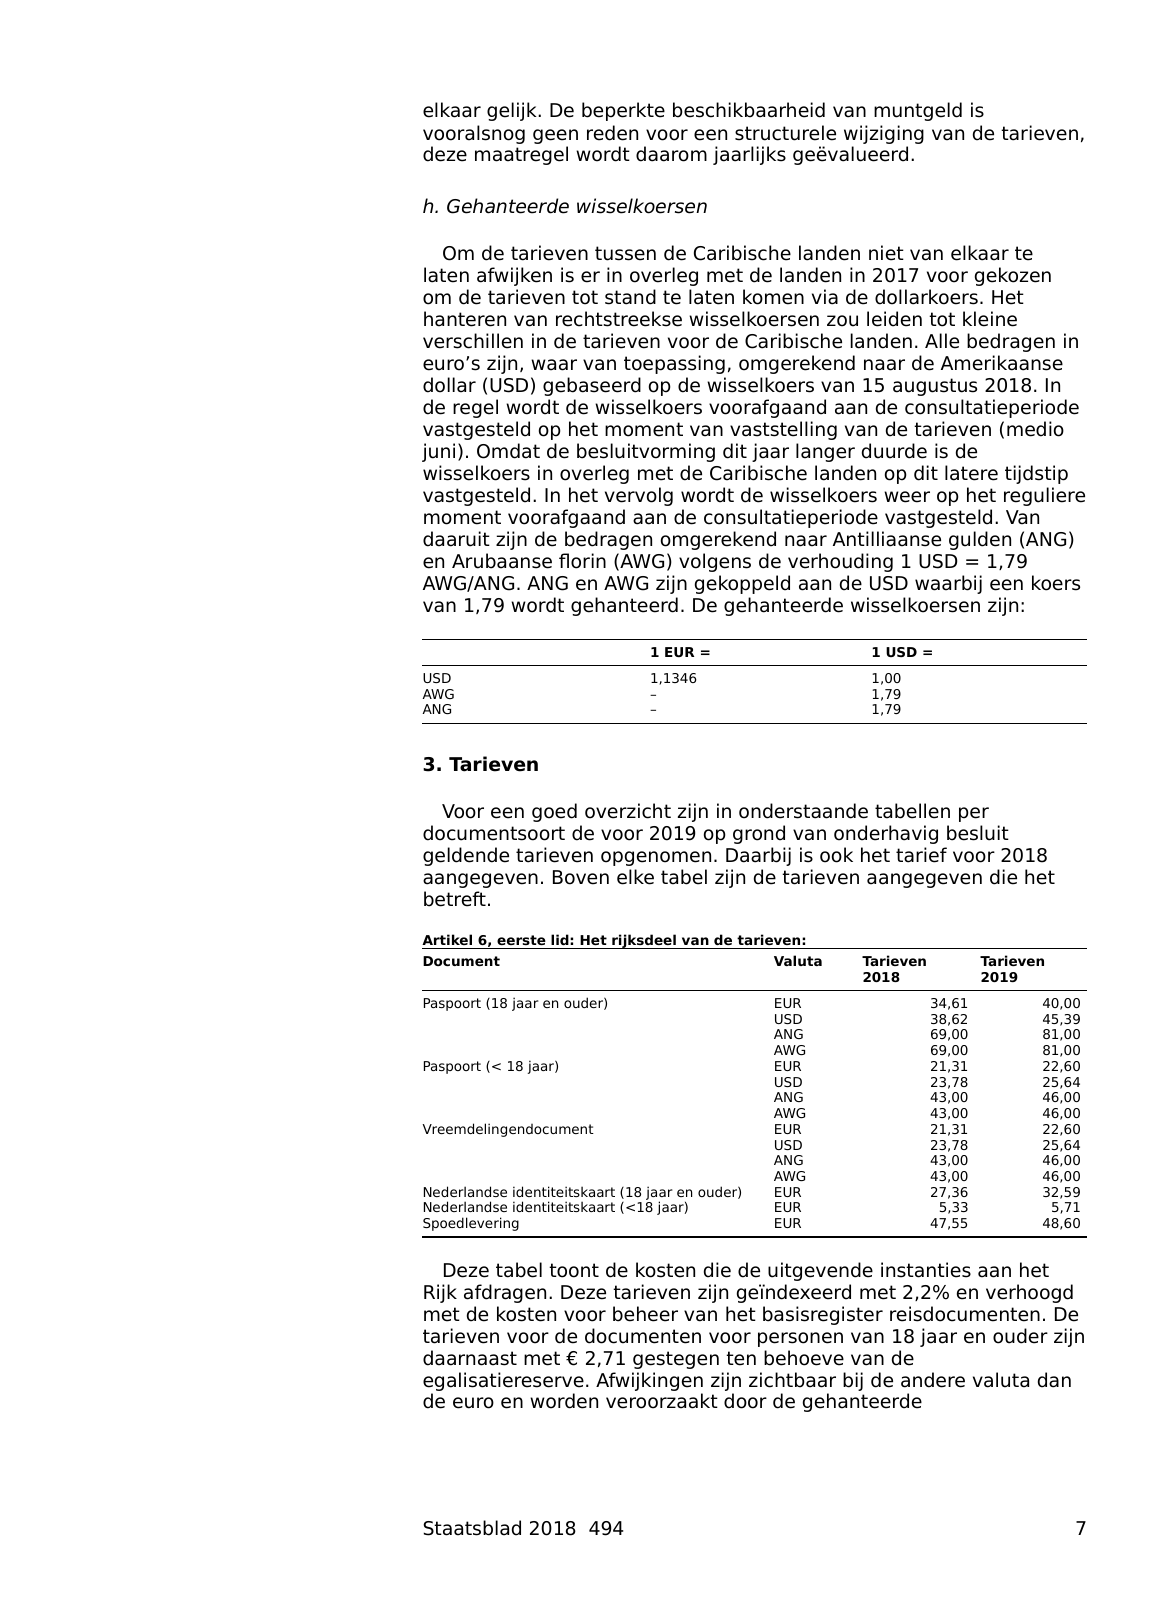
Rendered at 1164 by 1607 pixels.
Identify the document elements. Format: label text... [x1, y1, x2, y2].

text Deze tabel toont de kosten die de uitgevende instanties aan het Rijk afdragen. Deze tarieven zijn geïndexeerd met 2,2% en verhoogd met de kosten voor beheer van het basisregister reisdocumenten. De tarieven voor de documenten voor personen van 18 jaar en ouder zijn daarnaast met € 2,71 gestegen ten behoeve van de egalisatiereserve. Afwijkingen zijn zichtbaar bij de andere valuta dan de euro en worden veroorzaakt door de gehanteerde [422, 1259, 1087, 1413]
table_cell 43,00 [856, 1153, 974, 1169]
table_cell 69,00 [856, 1043, 974, 1059]
table_cell 69,00 [856, 1027, 974, 1043]
table_cell ANG [422, 702, 644, 723]
table_cell AWG [422, 686, 644, 702]
table_cell 45,39 [974, 1011, 1087, 1027]
text Voor een goed overzicht zijn in onderstaande tabellen per documentsoort de voor 2019 op grond van onderhavig besluit geldende tarieven opgenomen. Daarbij is ook het tarief voor 2018 aangegeven. Boven elke tabel zijn de tarieven aangegeven die het betreft. [422, 801, 1087, 911]
table_cell Paspoort (< 18 jaar) [422, 1059, 768, 1074]
table_cell 23,78 [856, 1137, 974, 1153]
table_cell 81,00 [974, 1043, 1087, 1059]
table_cell 1,00 [865, 666, 1087, 686]
table_cell 21,31 [856, 1122, 974, 1137]
table_cell 5,33 [856, 1200, 974, 1216]
table_cell 43,00 [856, 1090, 974, 1106]
subtitle 3. Tarieven [422, 754, 1087, 776]
table_cell [422, 1043, 768, 1059]
table_cell USD [422, 666, 644, 686]
table_cell 25,64 [974, 1137, 1087, 1153]
table_cell 34,61 [856, 991, 974, 1011]
table_cell – [644, 686, 865, 702]
table_header Artikel 6, eerste lid: Het rijksdeel van de tarieven: [422, 933, 1087, 948]
table_cell EUR [768, 1200, 856, 1216]
table_cell AWG [768, 1106, 856, 1122]
table_cell 48,60 [974, 1216, 1087, 1236]
subtitle h. Gehanteerde wisselkoersen [422, 196, 1087, 218]
table_cell [422, 1106, 768, 1122]
table_cell 46,00 [974, 1153, 1087, 1169]
table_cell [422, 1169, 768, 1184]
table_cell 22,60 [974, 1059, 1087, 1074]
table_cell Valuta [768, 949, 856, 990]
table_cell 1,79 [865, 702, 1087, 723]
table_header 1 EUR = [644, 640, 865, 665]
table_cell EUR [768, 991, 856, 1011]
table_cell [422, 1074, 768, 1090]
table_cell AWG [768, 1043, 856, 1059]
table_cell ANG [768, 1153, 856, 1169]
table_cell USD [768, 1137, 856, 1153]
table_cell 46,00 [974, 1106, 1087, 1122]
table_cell – [644, 702, 865, 723]
table_cell 40,00 [974, 991, 1087, 1011]
table_cell EUR [768, 1059, 856, 1074]
table_header [422, 640, 644, 665]
table_cell 43,00 [856, 1106, 974, 1122]
table_cell USD [768, 1011, 856, 1027]
table_cell EUR [768, 1122, 856, 1137]
table_cell [422, 1027, 768, 1043]
table_cell Vreemdelingendocument [422, 1122, 768, 1137]
table_cell Tarieven 2019 [974, 949, 1087, 990]
table_cell 46,00 [974, 1090, 1087, 1106]
table_cell [422, 1153, 768, 1169]
table_cell Spoedlevering [422, 1216, 768, 1236]
table_cell 1,1346 [644, 666, 865, 686]
table_cell 22,60 [974, 1122, 1087, 1137]
table_cell 81,00 [974, 1027, 1087, 1043]
table_cell USD [768, 1074, 856, 1090]
table_cell 27,36 [856, 1185, 974, 1200]
table_cell Nederlandse identiteitskaart (18 jaar en ouder) [422, 1185, 768, 1200]
text Om de tarieven tussen de Caribische landen niet van elkaar te laten afwijken is er in overleg met de landen in 2017 voor gekozen om de tarieven tot stand te laten komen via de dollarkoers. Het hanteren van rechtstreekse wisselkoersen zou leiden tot kleine verschillen in de tarieven voor de Caribische landen. Alle bedragen in euro’s zijn, waar van toepassing, omgerekend naar de Amerikaanse dollar (USD) gebaseerd op de wisselkoers van 15 augustus 2018. In de regel wordt de wisselkoers voorafgaand aan de consultatieperiode vastgesteld op het moment van vaststelling van de tarieven (medio juni). Omdat de besluitvorming dit jaar langer duurde is de wisselkoers in overleg met de Caribische landen op dit latere tijdstip vastgesteld. In het vervolg wordt de wisselkoers weer op het reguliere moment voorafgaand aan de consultatieperiode vastgesteld. Van daaruit zijn de bedragen omgerekend naar Antilliaanse gulden (ANG) en Arubaanse florin (AWG) volgens de verhouding 1 USD = 1,79 AWG/ANG. ANG en AWG zijn gekoppeld aan de USD waarbij een koers van 1,79 wordt gehanteerd. De gehanteerde wisselkoersen zijn: [422, 243, 1087, 617]
table_cell [422, 1090, 768, 1106]
table_cell AWG [768, 1169, 856, 1184]
table_cell EUR [768, 1216, 856, 1236]
table_cell 38,62 [856, 1011, 974, 1027]
table_cell Nederlandse identiteitskaart (<18 jaar) [422, 1200, 768, 1216]
table_cell ANG [768, 1027, 856, 1043]
table_cell 23,78 [856, 1074, 974, 1090]
table_cell 1,79 [865, 686, 1087, 702]
table_cell [422, 1011, 768, 1027]
table_cell Document [422, 949, 768, 990]
table_cell 21,31 [856, 1059, 974, 1074]
table_cell 47,55 [856, 1216, 974, 1236]
table_cell EUR [768, 1185, 856, 1200]
table_cell Tarieven 2018 [856, 949, 974, 990]
table_cell 32,59 [974, 1185, 1087, 1200]
table_cell 46,00 [974, 1169, 1087, 1184]
table_cell 25,64 [974, 1074, 1087, 1090]
text elkaar gelijk. De beperkte beschikbaarheid van muntgeld is vooralsnog geen reden voor een structurele wijziging van de tarieven, deze maatregel wordt daarom jaarlijks geëvalueerd. [422, 100, 1087, 166]
table_cell [422, 1137, 768, 1153]
table_header 1 USD = [865, 640, 1087, 665]
table_cell 5,71 [974, 1200, 1087, 1216]
table_cell 43,00 [856, 1169, 974, 1184]
table_cell ANG [768, 1090, 856, 1106]
table_cell Paspoort (18 jaar en ouder) [422, 991, 768, 1011]
